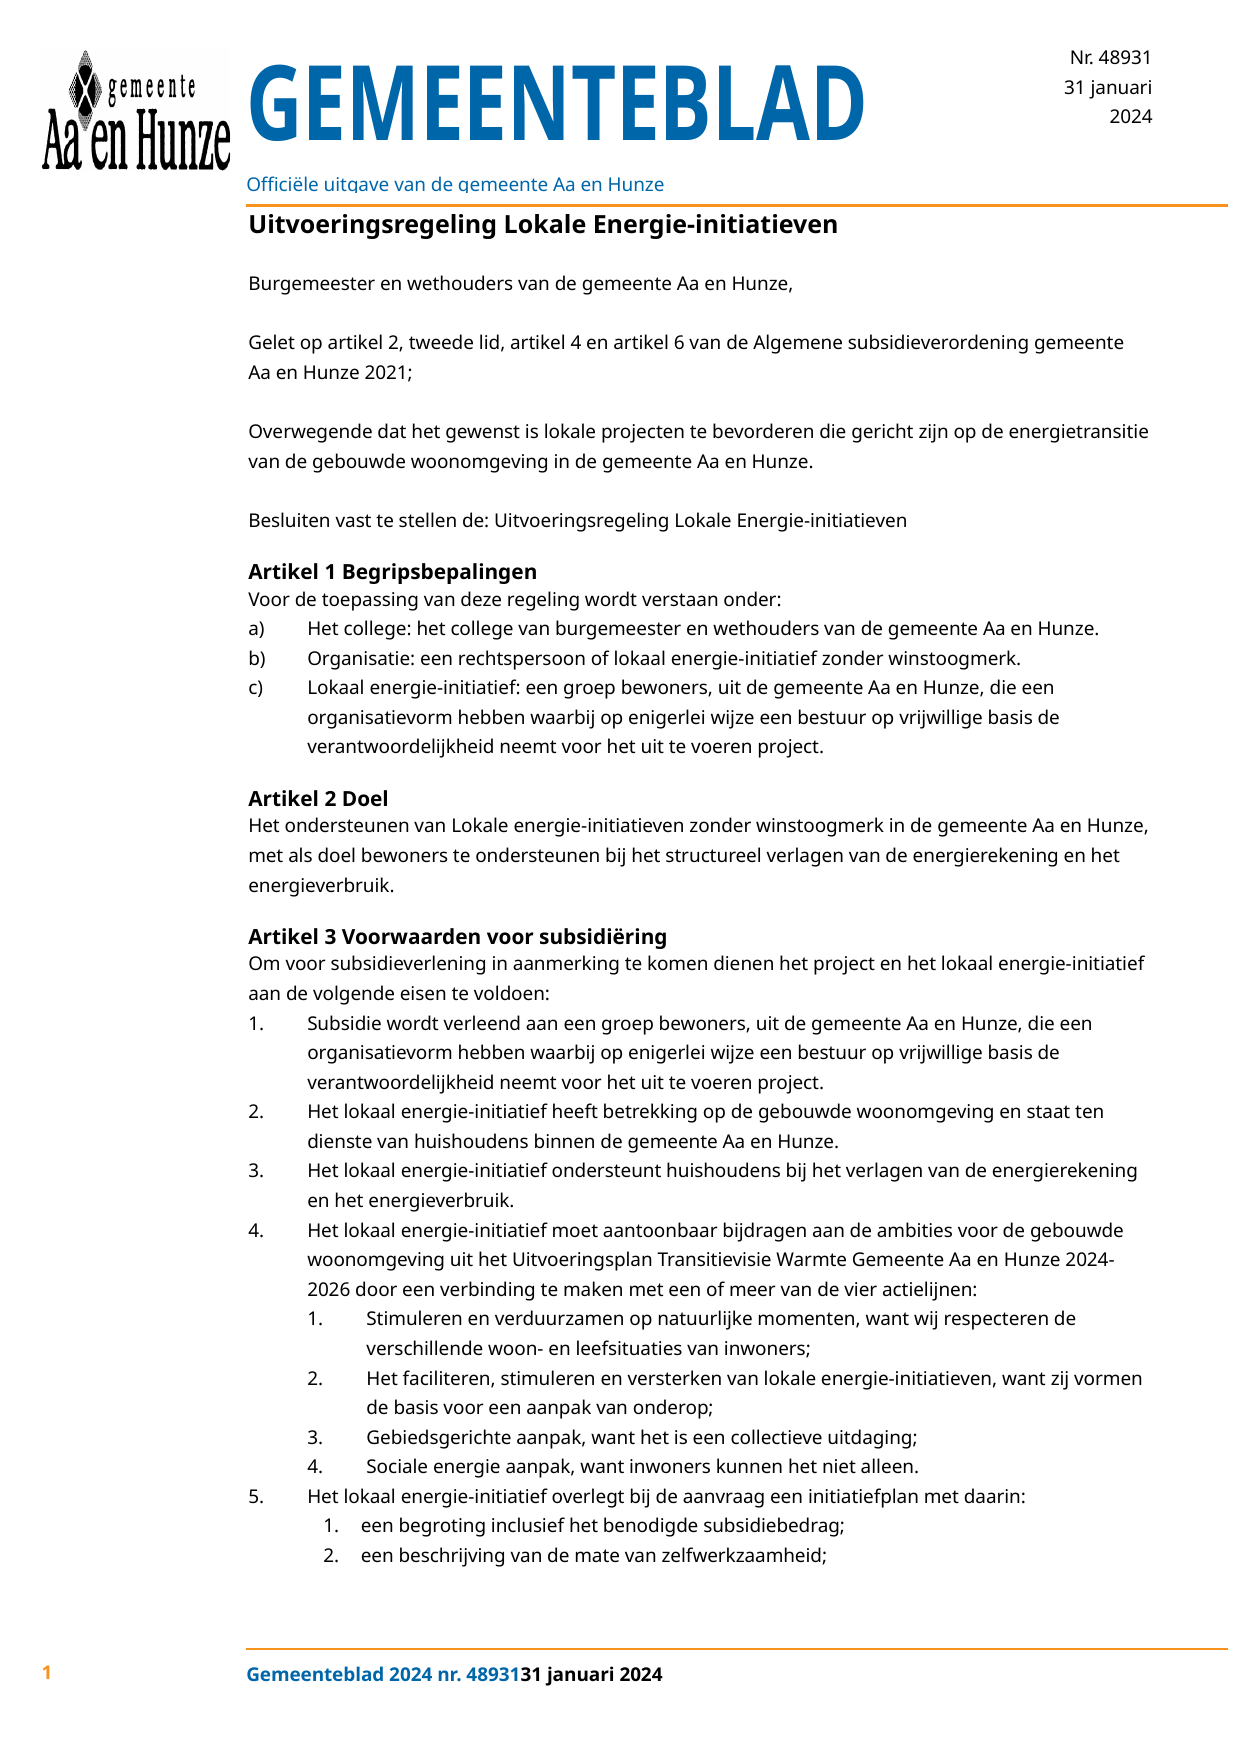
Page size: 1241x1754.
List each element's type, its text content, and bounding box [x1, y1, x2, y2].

text Overwegende dat het gewenst is lokale projecten te bevorderen die gericht zijn op de energietransitie van de gebouwde woonomgeving in de gemeente Aa en Hunze. [248, 418, 1152, 473]
text Artikel 2 Doel [248, 784, 1152, 813]
list Het college: het college van burgemeester en wethouders van de gemeente Aa en Hunze. [248, 615, 1152, 641]
list een beschrijving van de mate van zelfwerkzaamheid; [323, 1542, 1152, 1568]
text Om voor subsidieverlening in aanmerking te komen dienen het project en het lokaal energie-initiatief aan de volgende eisen te voldoen: [248, 951, 1152, 1006]
list Gebiedsgerichte aanpak, want het is een collectieve uitdaging; [307, 1424, 1152, 1450]
list Het lokaal energie-initiatief heeft betrekking op de gebouwde woonomgeving en staat ten dienste van huishoudens binnen de gemeente Aa en Hunze. [248, 1098, 1152, 1154]
text Besluiten vast te stellen de: Uitvoeringsregeling Lokale Energie-initiatieven [248, 507, 1152, 533]
text Gelet op artikel 2, tweede lid, artikel 4 en artikel 6 van de Algemene subsidieverordening gemeente Aa en Hunze 2021; [248, 329, 1152, 385]
text Artikel 3 Voorwaarden voor subsidiëring [248, 922, 1152, 951]
list Het lokaal energie-initiatief ondersteunt huishoudens bij het verlagen van de energierekening en het energieverbruik. [248, 1158, 1152, 1213]
list Stimuleren en verduurzamen op natuurlijke momenten, want wij respecteren de verschillende woon- en leefsituaties van inwoners; [307, 1306, 1152, 1361]
text Burgemeester en wethouders van de gemeente Aa en Hunze, [248, 270, 1152, 296]
list Het lokaal energie-initiatief moet aantoonbaar bijdragen aan de ambities voor de gebouwde woonomgeving uit het Uitvoeringsplan Transitievisie Warmte Gemeente Aa en Hunze 2024-2026 door een verbinding te maken met een of meer van de vier actielijnen: [248, 1217, 1152, 1302]
list Het faciliteren, stimuleren en versterken van lokale energie-initiatieven, want zij vormen de basis voor een aanpak van onderop; [307, 1365, 1152, 1420]
text Voor de toepassing van deze regeling wordt verstaan onder: [248, 586, 1152, 612]
list Het lokaal energie-initiatief overlegt bij de aanvraag een initiatiefplan met daarin: [248, 1483, 1152, 1509]
list Subsidie wordt verleend aan een groep bewoners, uit de gemeente Aa en Hunze, die een organisatievorm hebben waarbij op enigerlei wijze een bestuur op vrijwillige basis de verantwoordelijkheid neemt voor het uit te voeren project. [248, 1010, 1152, 1095]
list Lokaal energie-initiatief: een groep bewoners, uit de gemeente Aa en Hunze, die een organisatievorm hebben waarbij op enigerlei wijze een bestuur op vrijwillige basis de verantwoordelijkheid neemt voor het uit te voeren project. [248, 674, 1152, 759]
picture [41, 47, 231, 172]
list Organisatie: een rechtspersoon of lokaal energie-initiatief zonder winstoogmerk. [248, 645, 1152, 671]
text Uitvoeringsregeling Lokale Energie-initiatieven [248, 207, 1152, 241]
list Sociale energie aanpak, want inwoners kunnen het niet alleen. [307, 1453, 1152, 1479]
text Artikel 1 Begripsbepalingen [248, 557, 1152, 586]
list een begroting inclusief het benodigde subsidiebedrag; [323, 1513, 1152, 1538]
text Het ondersteunen van Lokale energie-initiatieven zonder winstoogmerk in de gemeente Aa en Hunze, met als doel bewoners te ondersteunen bij het structureel verlagen van de energierekening en het energieverbruik. [248, 813, 1152, 897]
